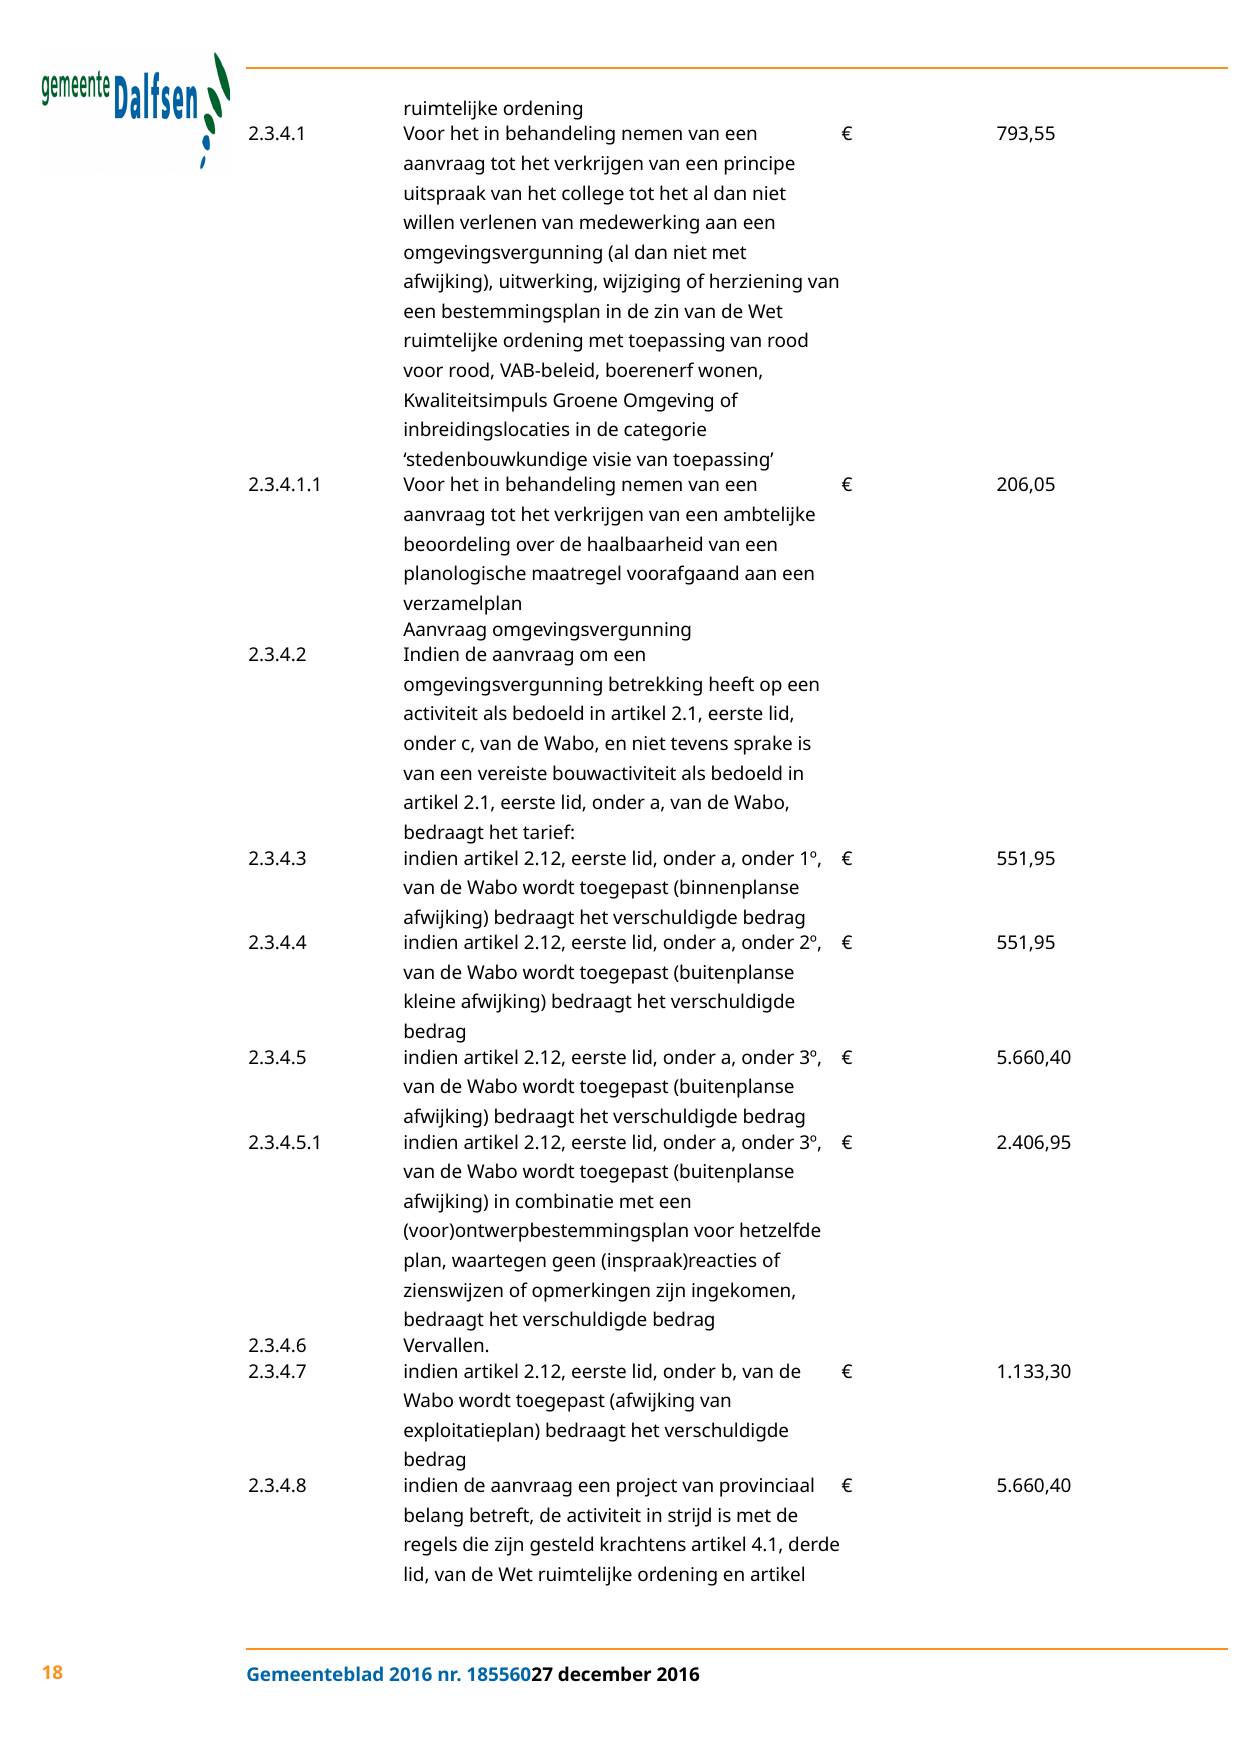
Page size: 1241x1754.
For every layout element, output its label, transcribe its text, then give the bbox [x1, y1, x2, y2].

table_cell ruimtelijke ordening [403, 95, 841, 121]
table_cell [996, 1332, 1152, 1358]
table_cell indien artikel 2.12, eerste lid, onder a, onder 3º, van de Wabo wordt toegepast (buitenplanse afwijking) bedraagt het verschuldigde bedrag [403, 1044, 841, 1129]
table_cell [841, 641, 996, 845]
table_cell € [841, 121, 996, 472]
table_cell € [841, 472, 996, 616]
table_cell [996, 95, 1152, 121]
table_cell € [841, 1044, 996, 1129]
table_cell 551,95 [996, 930, 1152, 1044]
table_cell indien artikel 2.12, eerste lid, onder a, onder 1º, van de Wabo wordt toegepast (binnenplanse afwijking) bedraagt het verschuldigde bedrag [403, 845, 841, 929]
table_cell [841, 95, 996, 121]
table_cell 5.660,40 [996, 1473, 1152, 1587]
table_cell [841, 616, 996, 641]
table_cell [248, 616, 403, 641]
table_cell 2.3.4.5.1 [248, 1129, 403, 1332]
table_cell [248, 95, 403, 121]
table_cell 2.3.4.4 [248, 930, 403, 1044]
table_cell 5.660,40 [996, 1044, 1152, 1129]
table_cell [996, 641, 1152, 845]
table_cell 2.3.4.1 [248, 121, 403, 472]
table_cell 551,95 [996, 845, 1152, 929]
table_cell 2.3.4.1.1 [248, 472, 403, 616]
table_cell 2.406,95 [996, 1129, 1152, 1332]
table_cell € [841, 1129, 996, 1332]
table_cell Vervallen. [403, 1332, 841, 1358]
table_cell 2.3.4.5 [248, 1044, 403, 1129]
table_cell indien de aanvraag een project van provinciaal belang betreft, de activiteit in strijd is met de regels die zijn gesteld krachtens artikel 4.1, derde lid, van de Wet ruimtelijke ordening en artikel [403, 1473, 841, 1587]
table_cell indien artikel 2.12, eerste lid, onder a, onder 2º, van de Wabo wordt toegepast (buitenplanse kleine afwijking) bedraagt het verschuldigde bedrag [403, 930, 841, 1044]
table_cell indien artikel 2.12, eerste lid, onder b, van de Wabo wordt toegepast (afwijking van exploitatieplan) bedraagt het verschuldigde bedrag [403, 1358, 841, 1472]
table_cell 206,05 [996, 472, 1152, 616]
table_cell 2.3.4.3 [248, 845, 403, 929]
table_cell Voor het in behandeling nemen van een aanvraag tot het verkrijgen van een ambtelijke beoordeling over de haalbaarheid van een planologische maatregel voorafgaand aan een verzamelplan [403, 472, 841, 616]
table_cell 793,55 [996, 121, 1152, 472]
table_cell 2.3.4.2 [248, 641, 403, 845]
table_cell Indien de aanvraag om een omgevingsvergunning betrekking heeft op een activiteit als bedoeld in artikel 2.1, eerste lid, onder c, van de Wabo, en niet tevens sprake is van een vereiste bouwactiviteit als bedoeld in artikel 2.1, eerste lid, onder a, van de Wabo, bedraagt het tarief: [403, 641, 841, 845]
table_cell 2.3.4.7 [248, 1358, 403, 1472]
picture [41, 47, 231, 172]
table_cell [996, 616, 1152, 641]
table_cell Voor het in behandeling nemen van een aanvraag tot het verkrijgen van een principe uitspraak van het college tot het al dan niet willen verlenen van medewerking aan een omgevingsvergunning (al dan niet met afwijking), uitwerking, wijziging of herziening van een bestemmingsplan in de zin van de Wet ruimtelijke ordening met toepassing van rood voor rood, VAB-beleid, boerenerf wonen, Kwaliteitsimpuls Groene Omgeving of inbreidingslocaties in de categorie ‘stedenbouwkundige visie van toepassing’ [403, 121, 841, 472]
table_cell € [841, 1473, 996, 1587]
table_cell 2.3.4.8 [248, 1473, 403, 1587]
table_cell indien artikel 2.12, eerste lid, onder a, onder 3º, van de Wabo wordt toegepast (buitenplanse afwijking) in combinatie met een (voor)ontwerpbestemmingsplan voor hetzelfde plan, waartegen geen (inspraak)reacties of zienswijzen of opmerkingen zijn ingekomen, bedraagt het verschuldigde bedrag [403, 1129, 841, 1332]
table_cell Aanvraag omgevingsvergunning [403, 616, 841, 641]
table_cell € [841, 1358, 996, 1472]
table_cell [841, 1332, 996, 1358]
table_cell € [841, 845, 996, 929]
table_cell 1.133,30 [996, 1358, 1152, 1472]
table_cell 2.3.4.6 [248, 1332, 403, 1358]
table_cell € [841, 930, 996, 1044]
